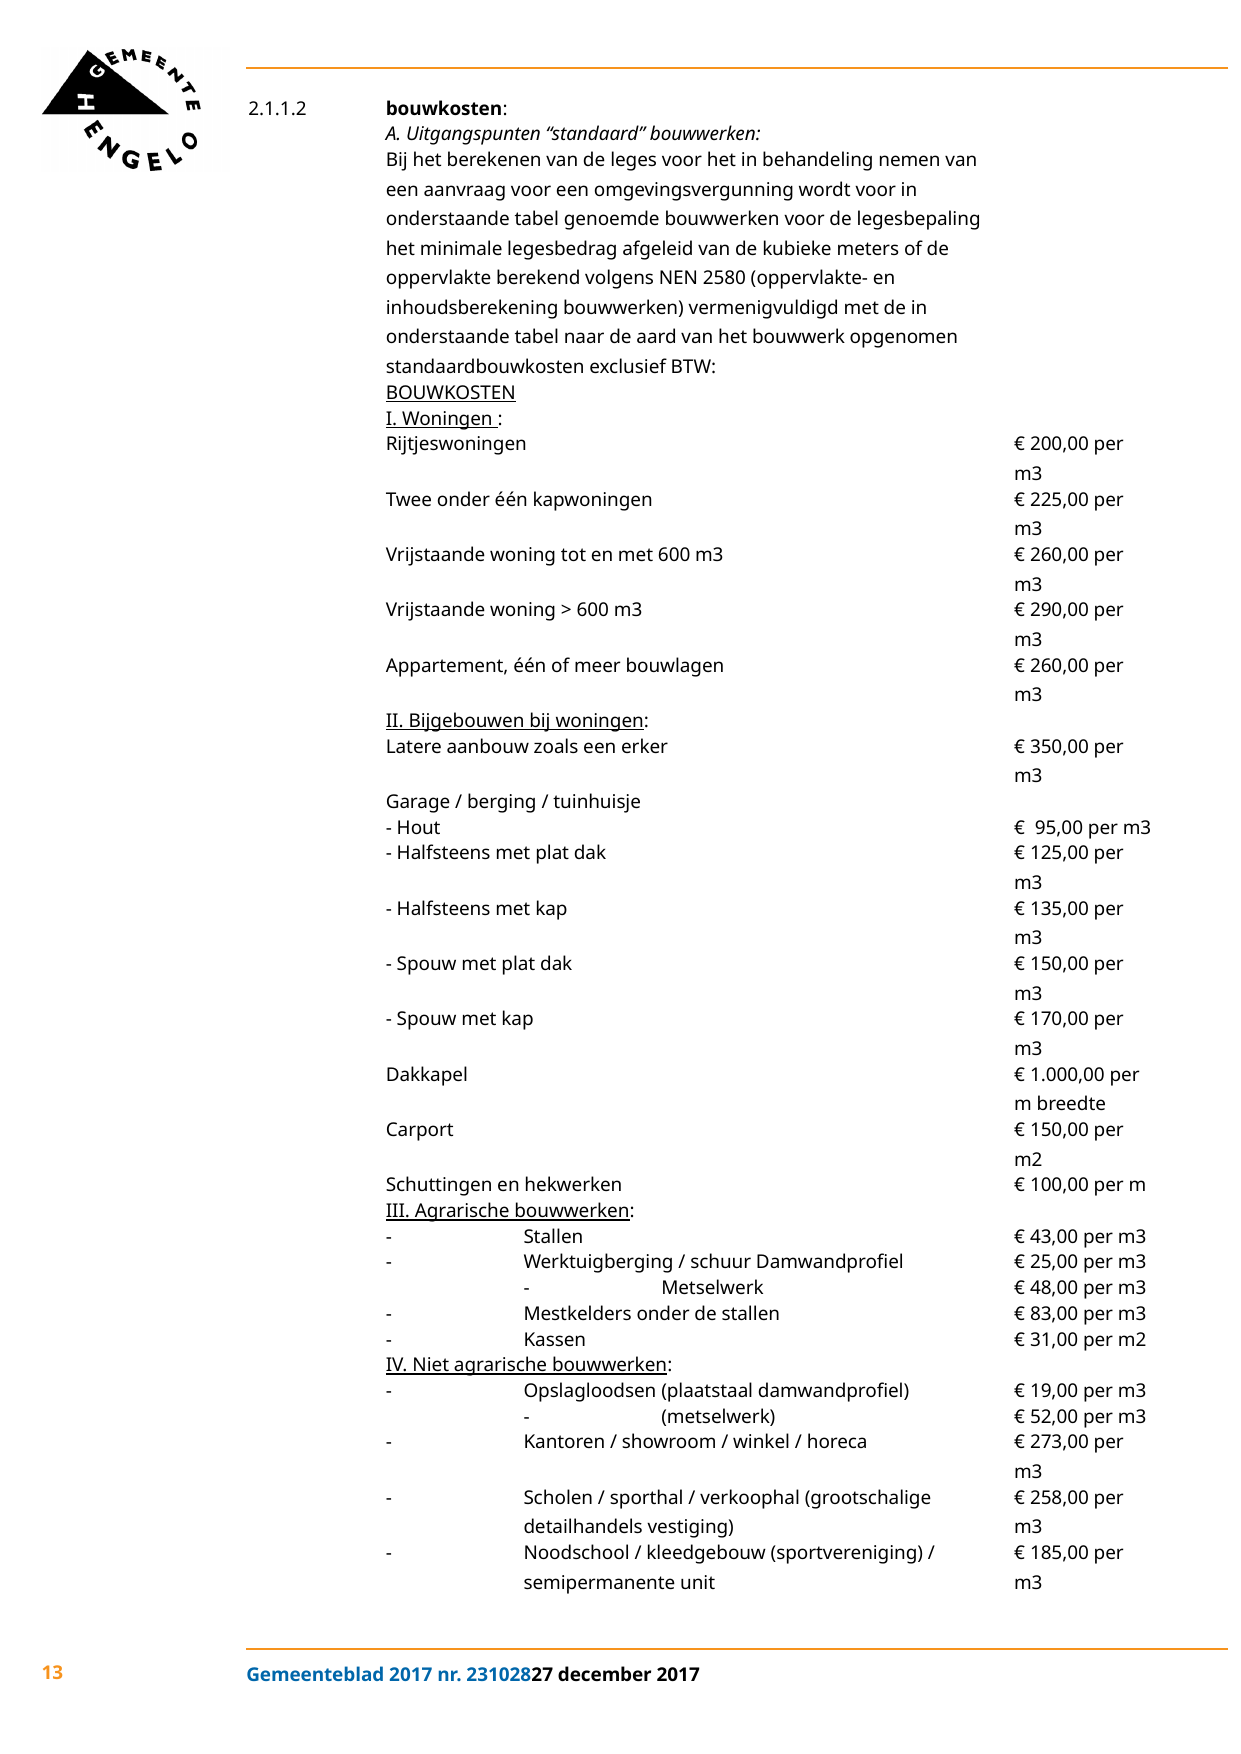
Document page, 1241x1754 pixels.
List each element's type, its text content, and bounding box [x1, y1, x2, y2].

table_cell Opslagloodsen (plaatstaal damwandprofiel) [523, 1377, 1014, 1403]
table_cell - Halfsteens met plat dak [386, 840, 1014, 895]
table_cell € 260,00 per m3 [1014, 652, 1152, 707]
table_cell - [386, 1326, 523, 1352]
table_cell € 290,00 per m3 [1014, 596, 1152, 652]
table_cell € 52,00 per m3 [1014, 1403, 1152, 1429]
table_cell € 125,00 per m3 [1014, 840, 1152, 895]
table_cell [248, 1300, 386, 1326]
table_cell € 19,00 per m3 [1014, 1377, 1152, 1403]
table_cell [248, 1006, 386, 1061]
table_cell - Halfsteens met kap [386, 895, 1014, 950]
table_cell [248, 146, 386, 379]
table_cell [1014, 95, 1152, 121]
picture [41, 47, 231, 172]
table_cell Latere aanbouw zoals een erker [386, 733, 1014, 788]
table_cell (metselwerk) [661, 1403, 1014, 1429]
table_cell bouwkosten: [386, 95, 1014, 121]
table_cell I. Woningen : [386, 405, 1014, 431]
table_cell [1014, 121, 1152, 146]
table_cell - [386, 1223, 523, 1249]
table_cell Vrijstaande woning tot en met 600 m3 [386, 541, 1014, 596]
table_cell € 225,00 per m3 [1014, 486, 1152, 541]
table_cell Metselwerk [661, 1274, 1014, 1300]
table_cell IV. Niet agrarische bouwwerken: [386, 1352, 1014, 1377]
table_cell Bij het berekenen van de leges voor het in behandeling nemen van een aanvraag voor een omgevingsvergunning wordt voor in onderstaande tabel genoemde bouwwerken voor de legesbepaling het minimale legesbedrag afgeleid van de kubieke meters of de oppervlakte berekend volgens NEN 2580 (oppervlakte- en inhoudsberekening bouwwerken) vermenigvuldigd met de in onderstaande tabel naar de aard van het bouwwerk opgenomen standaardbouwkosten exclusief BTW: [386, 146, 1014, 379]
table_cell € 170,00 per m3 [1014, 1006, 1152, 1061]
table_cell [1014, 788, 1152, 814]
table_cell [1014, 1352, 1152, 1377]
table_cell III. Agrarische bouwwerken: [386, 1197, 1014, 1223]
table_cell Kantoren / showroom / winkel / horeca [523, 1429, 1014, 1484]
table_cell [248, 895, 386, 950]
table_cell € 25,00 per m3 [1014, 1249, 1152, 1274]
table_cell [248, 1352, 386, 1377]
table_cell [248, 788, 386, 814]
table_cell - [386, 1249, 523, 1274]
table_cell [248, 1539, 386, 1595]
table_cell [248, 1223, 386, 1249]
table_cell [1014, 1197, 1152, 1223]
table_cell - [386, 1484, 523, 1539]
table_cell [248, 1403, 386, 1429]
table_cell Vrijstaande woning > 600 m3 [386, 596, 1014, 652]
table_cell [1014, 405, 1152, 431]
table_cell Twee onder één kapwoningen [386, 486, 1014, 541]
table_cell [248, 1061, 386, 1116]
table_cell € 150,00 per m3 [1014, 950, 1152, 1006]
table_cell - Hout [386, 814, 1014, 839]
table_cell [248, 840, 386, 895]
table_cell - [386, 1377, 523, 1403]
table_cell Scholen / sporthal / verkoophal (grootschalige detailhandels vestiging) [523, 1484, 1014, 1539]
table_cell [248, 1197, 386, 1223]
table_cell [248, 1429, 386, 1484]
table_cell [1014, 146, 1152, 379]
table_cell [1014, 707, 1152, 733]
table_cell BOUWKOSTEN [386, 379, 1014, 405]
table_cell [248, 1274, 386, 1300]
table_cell [248, 379, 386, 405]
table_cell [248, 405, 386, 431]
table_cell Appartement, één of meer bouwlagen [386, 652, 1014, 707]
table_cell [386, 1274, 523, 1300]
table_cell [248, 1171, 386, 1197]
table_cell [248, 486, 386, 541]
table_cell € 135,00 per m3 [1014, 895, 1152, 950]
table_cell A. Uitgangspunten “standaard” bouwwerken: [386, 121, 1014, 146]
table_cell € 185,00 per m3 [1014, 1539, 1152, 1595]
table_cell [248, 121, 386, 146]
table_cell Dakkapel [386, 1061, 1014, 1116]
table_cell Mestkelders onder de stallen [523, 1300, 1014, 1326]
table_cell 2.1.1.2 [248, 95, 386, 121]
table_cell € 100,00 per m [1014, 1171, 1152, 1197]
table_cell € 43,00 per m3 [1014, 1223, 1152, 1249]
table_cell [248, 1484, 386, 1539]
table_cell [248, 1326, 386, 1352]
table_cell € 260,00 per m3 [1014, 541, 1152, 596]
table_cell € 48,00 per m3 [1014, 1274, 1152, 1300]
table_cell [248, 431, 386, 486]
table_cell - [386, 1539, 523, 1595]
table_cell € 83,00 per m3 [1014, 1300, 1152, 1326]
table_cell [248, 1116, 386, 1171]
table_cell € 31,00 per m2 [1014, 1326, 1152, 1352]
table_cell [386, 1403, 523, 1429]
table_cell [248, 1249, 386, 1274]
table_cell [248, 950, 386, 1006]
table_cell - Spouw met kap [386, 1006, 1014, 1061]
table_cell € 200,00 per m3 [1014, 431, 1152, 486]
table_cell II. Bijgebouwen bij woningen: [386, 707, 1014, 733]
table_cell - [386, 1429, 523, 1484]
table_cell - [523, 1274, 661, 1300]
table_cell - [523, 1403, 661, 1429]
table_cell - [386, 1300, 523, 1326]
table_cell € 350,00 per m3 [1014, 733, 1152, 788]
table_cell [248, 814, 386, 839]
table_cell [248, 541, 386, 596]
table_cell Schuttingen en hekwerken [386, 1171, 1014, 1197]
table_cell Garage / berging / tuinhuisje [386, 788, 1014, 814]
table_cell € 95,00 per m3 [1014, 814, 1152, 839]
table_cell € 258,00 per m3 [1014, 1484, 1152, 1539]
table_cell [248, 707, 386, 733]
table_cell Rijtjeswoningen [386, 431, 1014, 486]
table_cell Werktuigberging / schuur Damwandprofiel [523, 1249, 1014, 1274]
table_cell [248, 596, 386, 652]
table_cell € 1.000,00 per m breedte [1014, 1061, 1152, 1116]
table_cell [248, 733, 386, 788]
table_cell Stallen [523, 1223, 1014, 1249]
table_cell Noodschool / kleedgebouw (sportvereniging) / semipermanente unit [523, 1539, 1014, 1595]
table_cell [248, 1377, 386, 1403]
table_cell € 150,00 per m2 [1014, 1116, 1152, 1171]
table_cell € 273,00 per m3 [1014, 1429, 1152, 1484]
table_cell [248, 652, 386, 707]
table_cell - Spouw met plat dak [386, 950, 1014, 1006]
table_cell [1014, 379, 1152, 405]
table_cell Carport [386, 1116, 1014, 1171]
table_cell Kassen [523, 1326, 1014, 1352]
